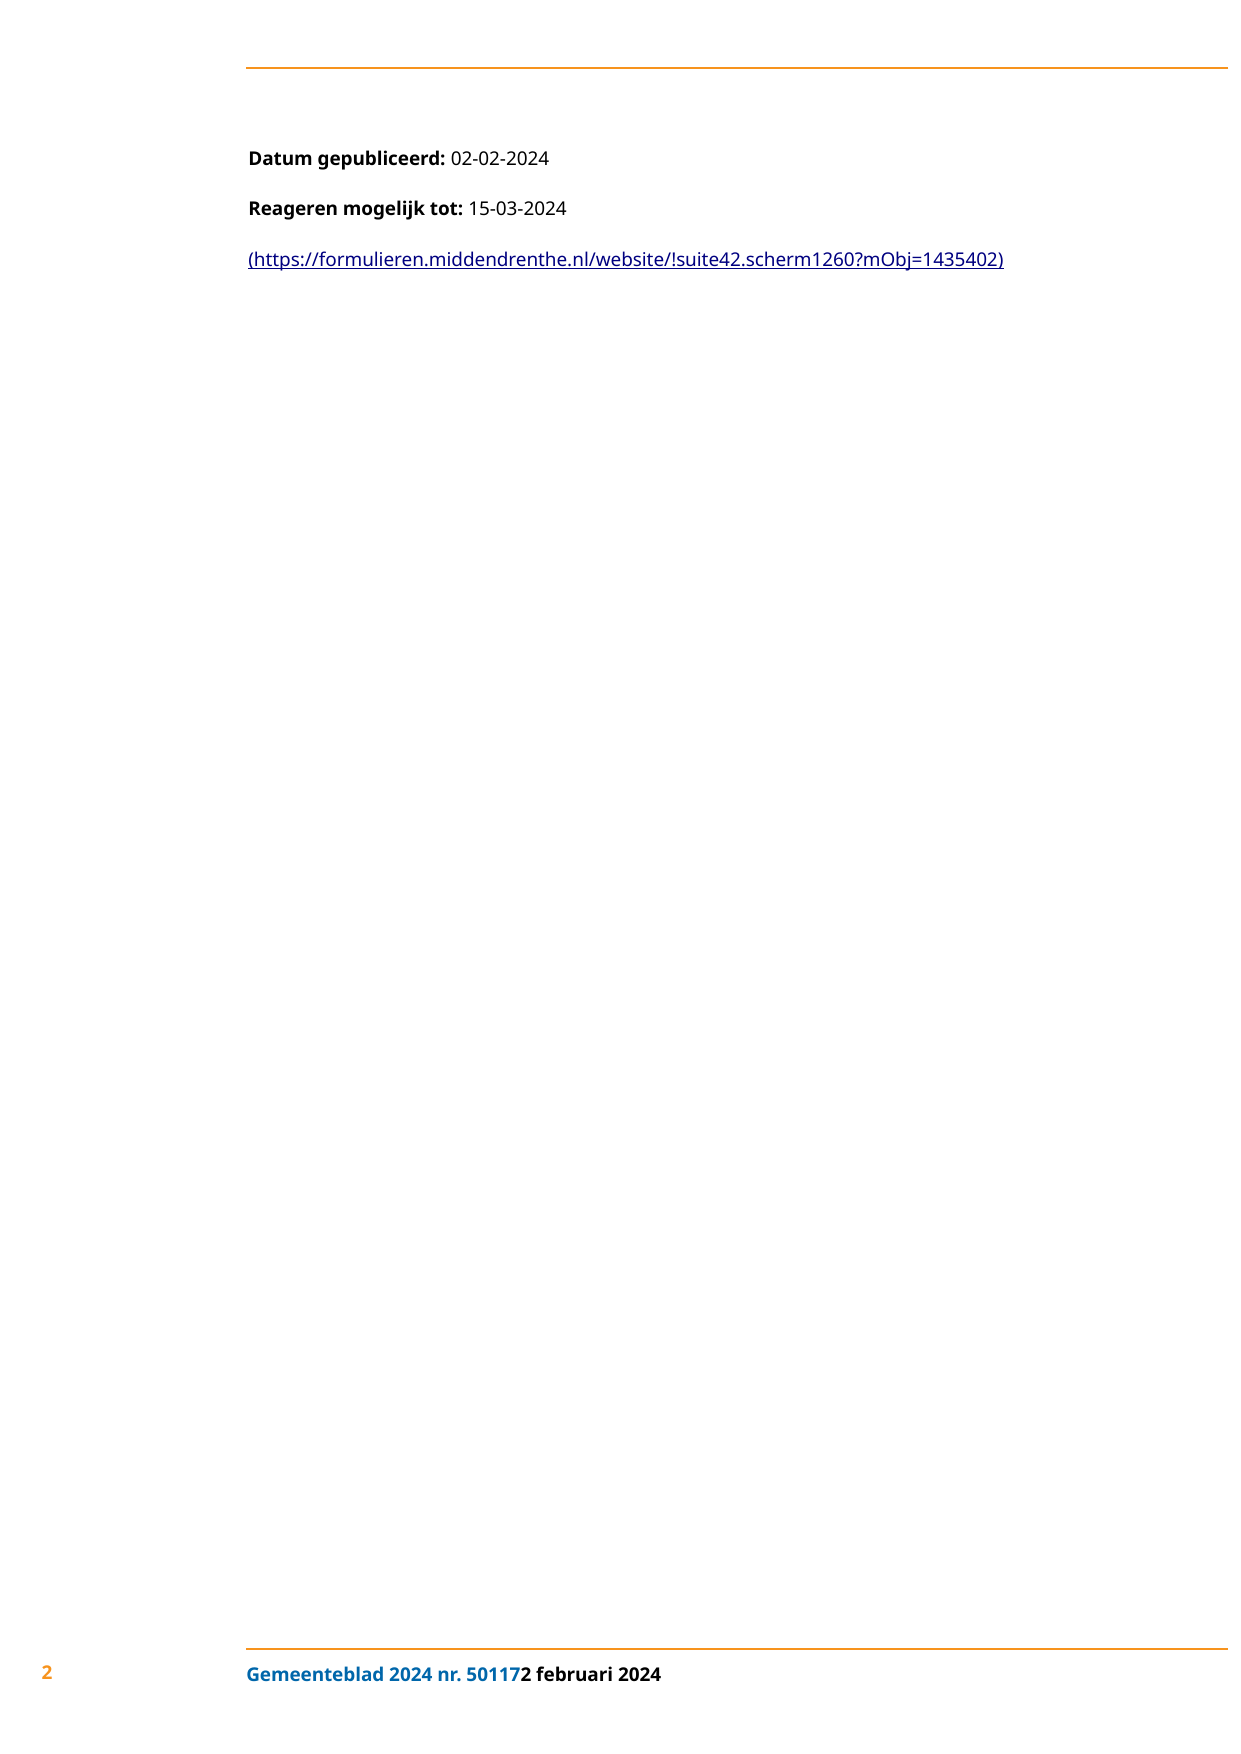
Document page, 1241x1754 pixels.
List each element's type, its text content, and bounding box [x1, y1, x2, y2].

text Datum gepubliceerd: 02-02-2024 [248, 145, 1152, 171]
text Reageren mogelijk tot: 15-03-2024 [248, 196, 1152, 221]
text (https://formulieren.middendrenthe.nl/website/!suite42.scherm1260?mObj=1435402) [248, 246, 1152, 272]
picture [41, 47, 231, 172]
